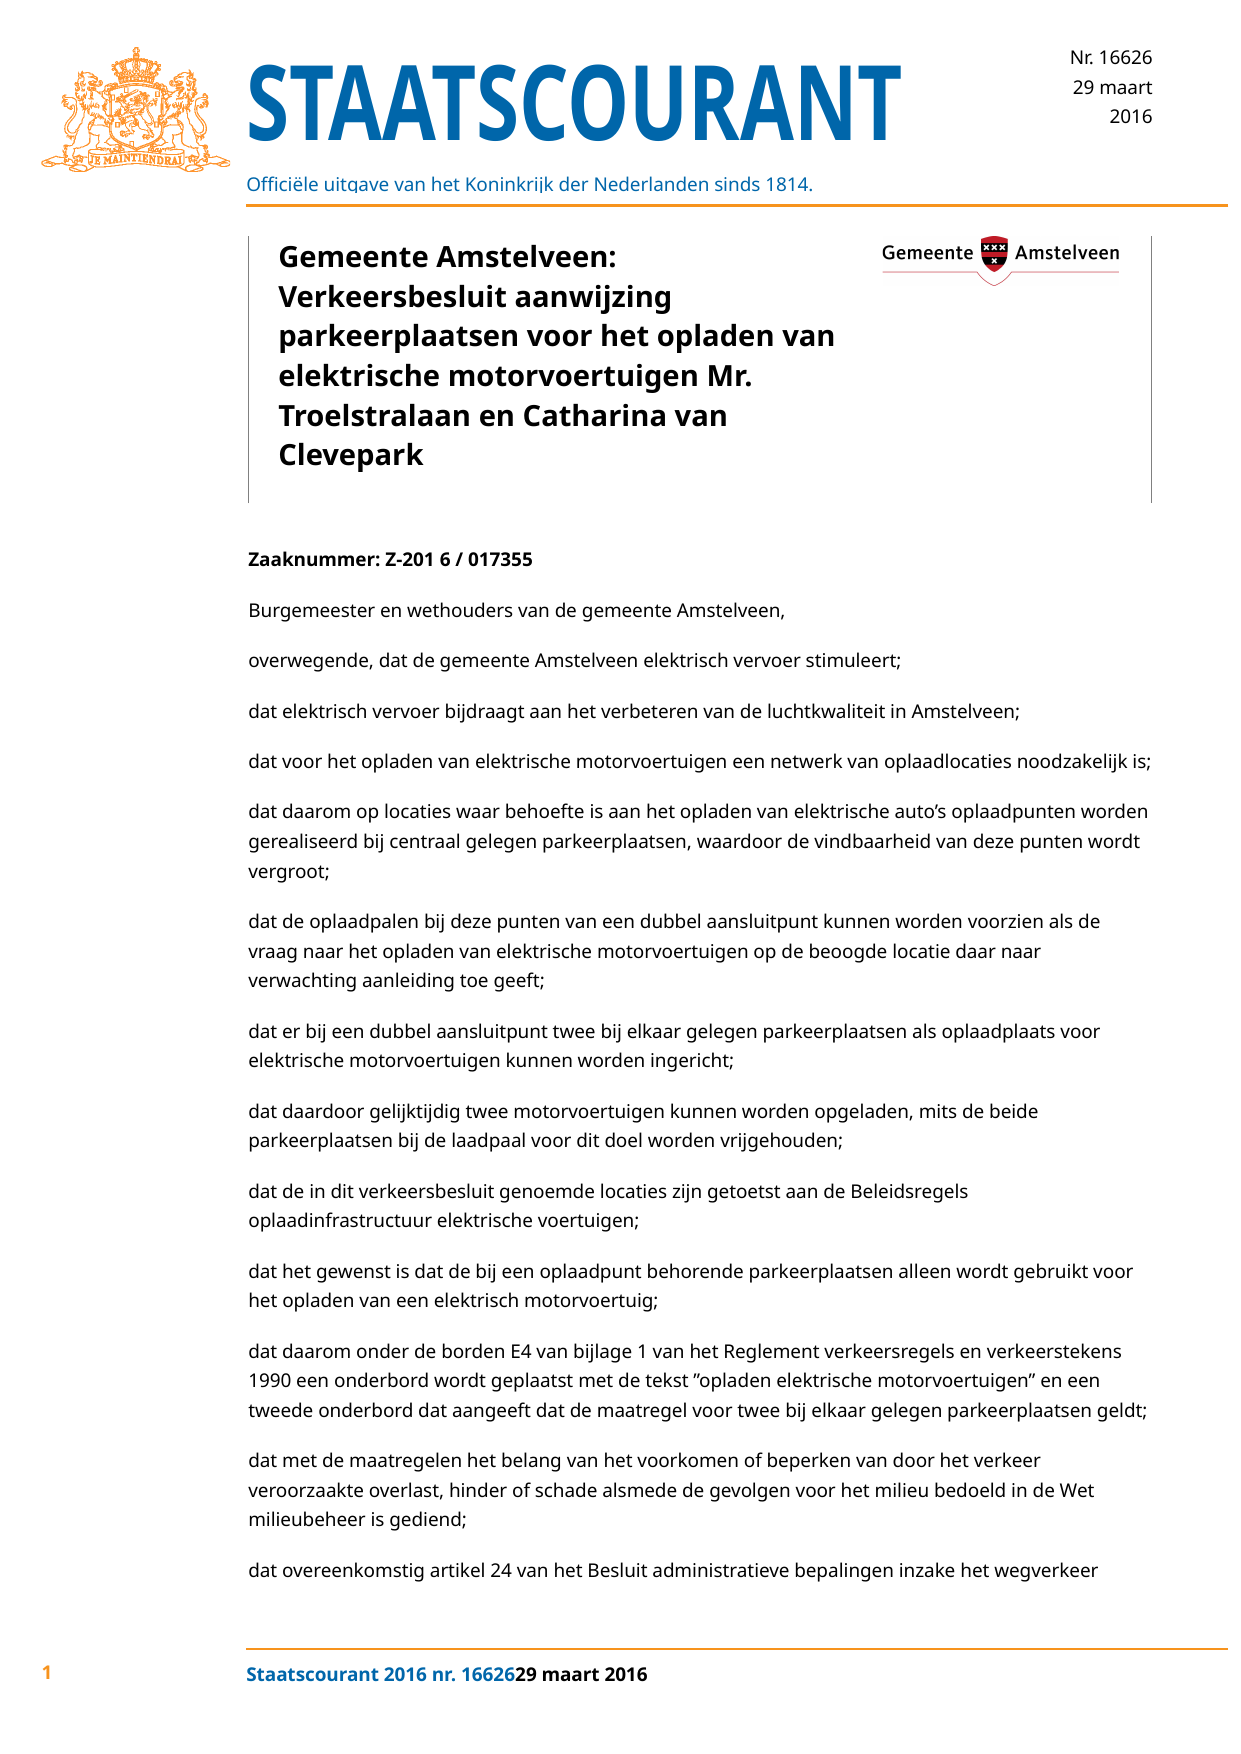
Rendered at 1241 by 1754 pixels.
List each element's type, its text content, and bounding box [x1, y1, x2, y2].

text dat de oplaadpalen bij deze punten van een dubbel aansluitpunt kunnen worden voorzien als de vraag naar het opladen van elektrische motorvoertuigen op de beoogde locatie daar naar verwachting aanleiding toe geeft; [248, 908, 1152, 993]
text dat overeenkomstig artikel 24 van het Besluit administratieve bepalingen inzake het wegverkeer [248, 1557, 1152, 1583]
text dat er bij een dubbel aansluitpunt twee bij elkaar gelegen parkeerplaatsen als oplaadplaats voor elektrische motorvoertuigen kunnen worden ingericht; [248, 1018, 1152, 1073]
text Zaaknummer: Z-201 6 / 017355 [248, 547, 1152, 572]
picture [882, 236, 1119, 286]
text dat daarom onder de borden E4 van bijlage 1 van het Reglement verkeersregels en verkeerstekens 1990 een onderbord wordt geplaatst met de tekst ”opladen elektrische motorvoertuigen” en een tweede onderbord dat aangeeft dat de maatregel voor twee bij elkaar gelegen parkeerplaatsen geldt; [248, 1338, 1152, 1423]
text Burgemeester en wethouders van de gemeente Amstelveen, [248, 597, 1152, 623]
text dat met de maatregelen het belang van het voorkomen of beperken van door het verkeer veroorzaakte overlast, hinder of schade alsmede de gevolgen voor het milieu bedoeld in de Wet milieubeheer is gediend; [248, 1447, 1152, 1532]
table_header Gemeente Amstelveen: Verkeersbesluit aanwijzing parkeerplaatsen voor het opladen van elektrische motorvoertuigen Mr. Troelstralaan en Catharina van Clevepark [249, 236, 850, 503]
text overwegende, dat de gemeente Amstelveen elektrisch vervoer stimuleert; [248, 647, 1152, 673]
text dat daarom op locaties waar behoefte is aan het opladen van elektrische auto’s oplaadpunten worden gerealiseerd bij centraal gelegen parkeerplaatsen, waardoor de vindbaarheid van deze punten wordt vergroot; [248, 799, 1152, 884]
text dat de in dit verkeersbesluit genoemde locaties zijn getoetst aan de Beleidsregels oplaadinfrastructuur elektrische voertuigen; [248, 1178, 1152, 1233]
text dat het gewenst is dat de bij een oplaadpunt behorende parkeerplaatsen alleen wordt gebruikt voor het opladen van een elektrisch motorvoertuig; [248, 1258, 1152, 1313]
table_header [850, 236, 1151, 503]
text dat voor het opladen van elektrische motorvoertuigen een netwerk van oplaadlocaties noodzakelijk is; [248, 748, 1152, 774]
picture [41, 47, 231, 172]
text dat daardoor gelijktijdig twee motorvoertuigen kunnen worden opgeladen, mits de beide parkeerplaatsen bij de laadpaal voor dit doel worden vrijgehouden; [248, 1098, 1152, 1153]
text dat elektrisch vervoer bijdraagt aan het verbeteren van de luchtkwaliteit in Amstelveen; [248, 698, 1152, 724]
